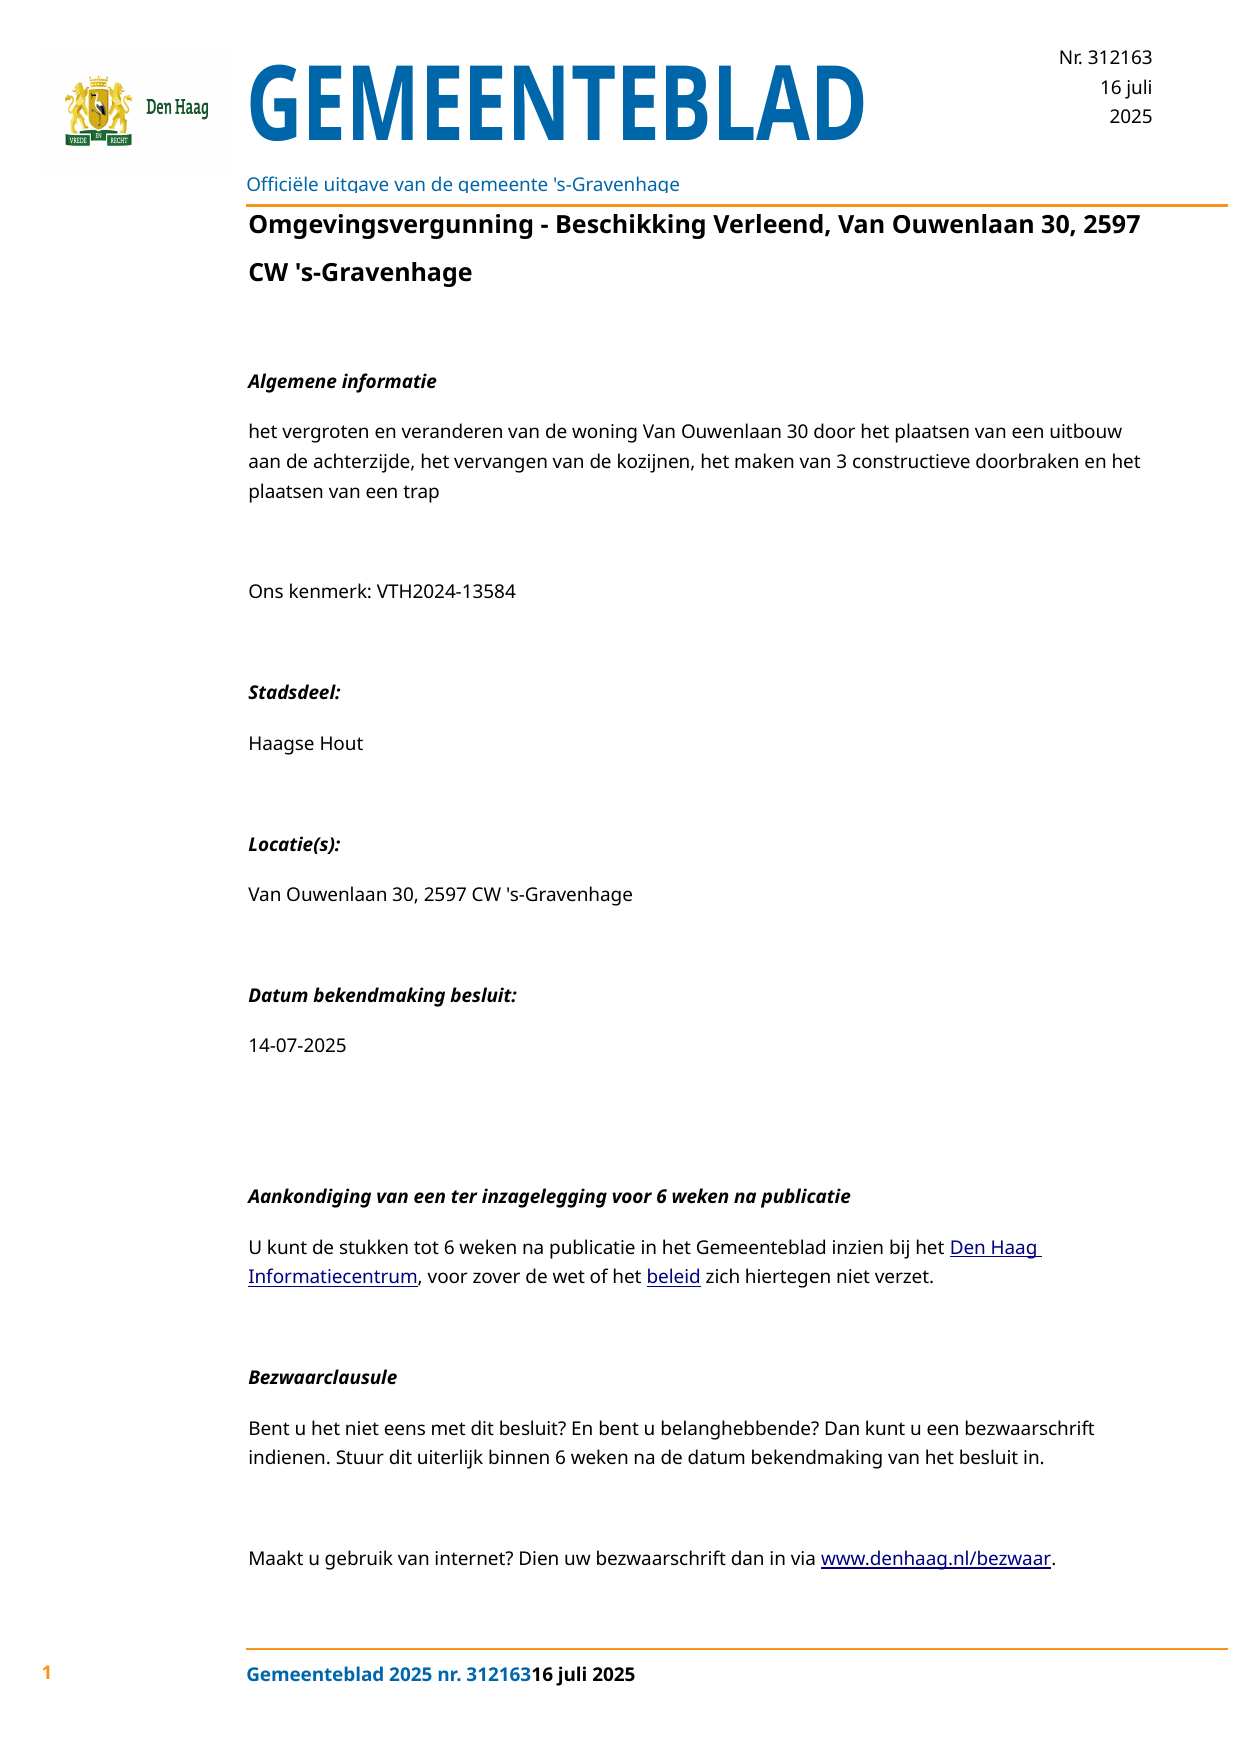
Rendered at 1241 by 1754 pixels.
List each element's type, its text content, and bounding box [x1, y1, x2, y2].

text Ons kenmerk: VTH2024-13584 [248, 579, 1152, 604]
text U kunt de stukken tot 6 weken na publicatie in het Gemeenteblad inzien bij het Den Haag Informatiecentrum, voor zover de wet of het beleid zich hiertegen niet verzet. [248, 1234, 1152, 1289]
text 14-07-2025 [248, 1032, 1152, 1058]
text Bent u het niet eens met dit besluit? En bent u belanghebbende? Dan kunt u een bezwaarschrift indienen. Stuur dit uiterlijk binnen 6 weken na de datum bekendmaking van het besluit in. [248, 1415, 1152, 1470]
text Bezwaarclausule [248, 1364, 1152, 1390]
text Van Ouwenlaan 30, 2597 CW 's-Gravenhage [248, 881, 1152, 907]
text Aankondiging van een ter inzagelegging voor 6 weken na publicatie [248, 1184, 1152, 1209]
text Stadsdeel: [248, 679, 1152, 705]
text Haagse Hout [248, 730, 1152, 756]
text Maakt u gebruik van internet? Dien uw bezwaarschrift dan in via www.denhaag.nl/bezwaar. [248, 1545, 1152, 1571]
text Algemene informatie [248, 368, 1152, 394]
text het vergroten en veranderen van de woning Van Ouwenlaan 30 door het plaatsen van een uitbouw aan de achterzijde, het vervangen van de kozijnen, het maken van 3 constructieve doorbraken en het plaatsen van een trap [248, 419, 1152, 504]
text Locatie(s): [248, 831, 1152, 857]
text Omgevingsvergunning - Beschikking Verleend, Van Ouwenlaan 30, 2597 CW 's-Gravenhage [248, 207, 1152, 288]
picture [41, 47, 231, 172]
text Datum bekendmaking besluit: [248, 982, 1152, 1008]
